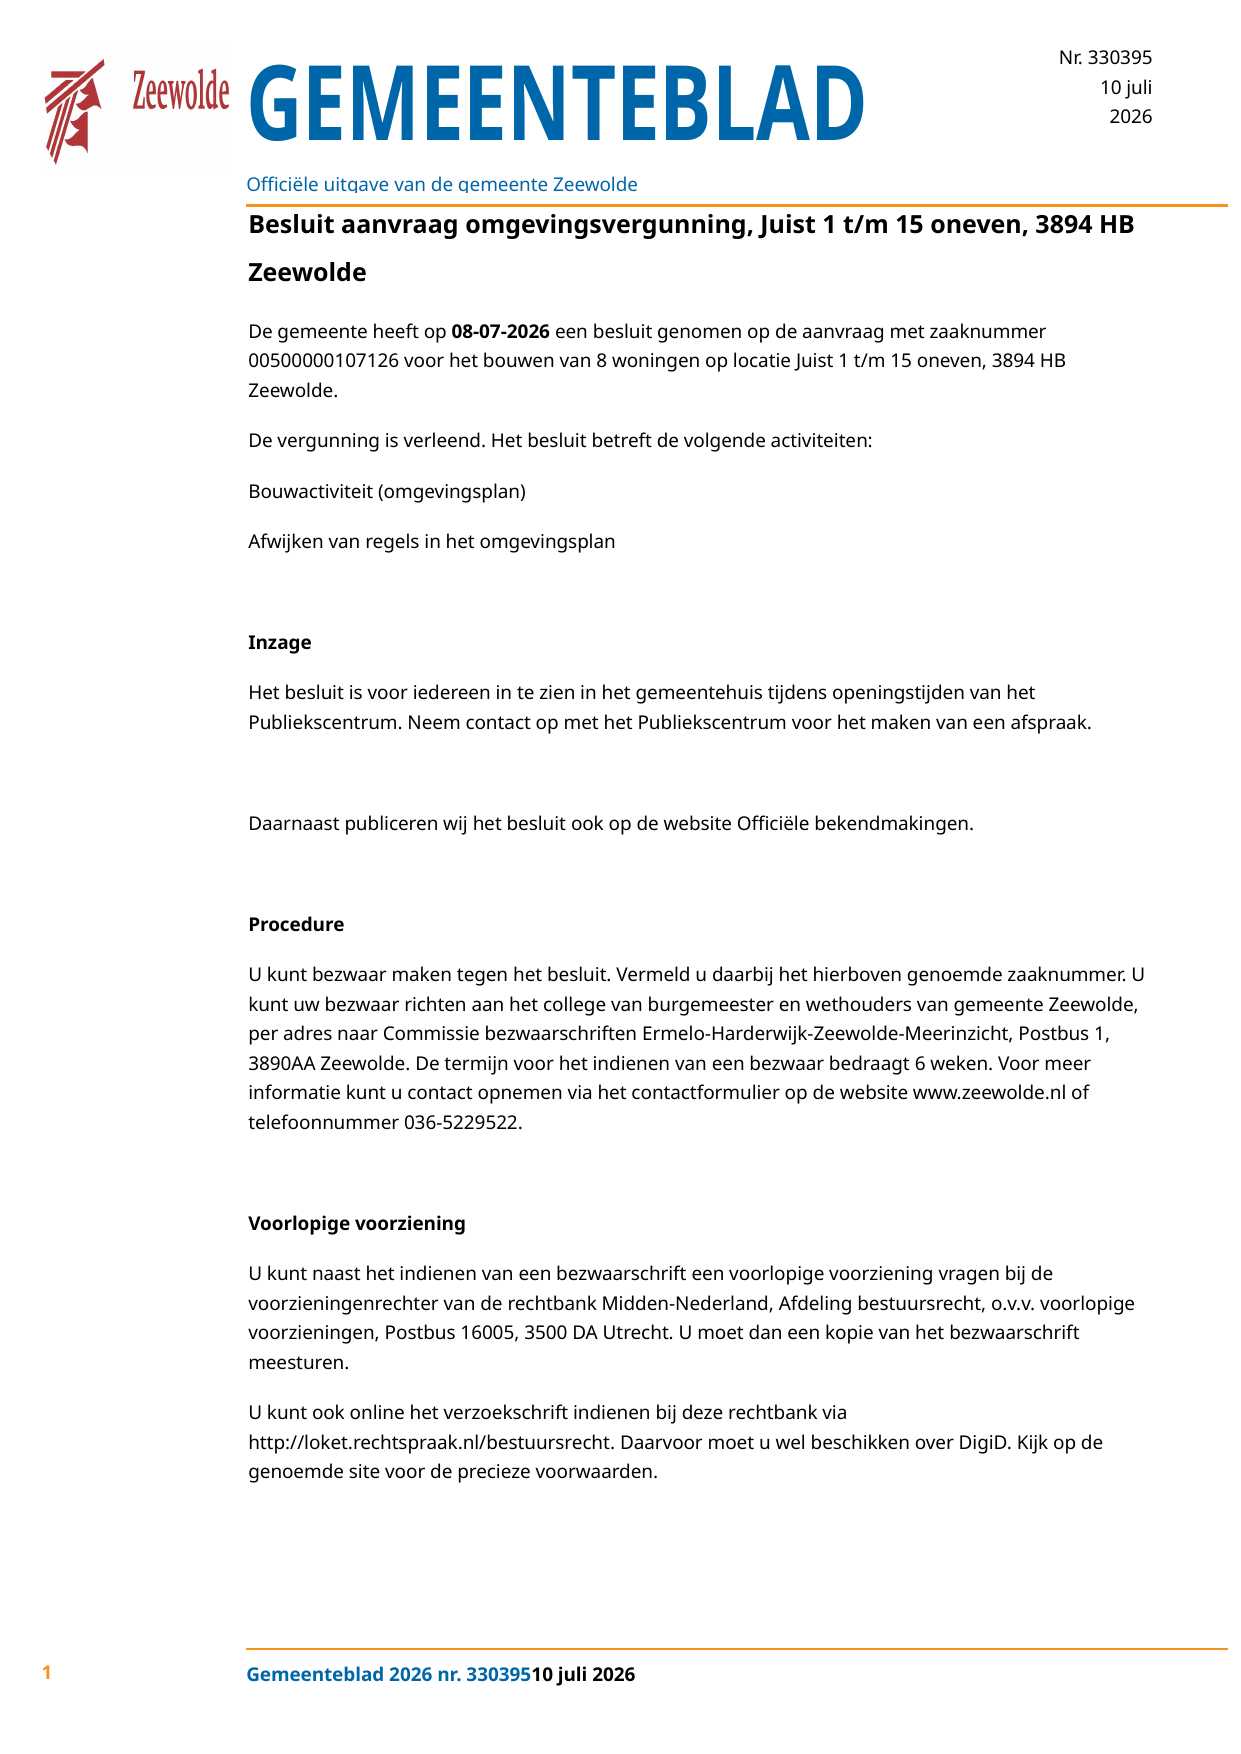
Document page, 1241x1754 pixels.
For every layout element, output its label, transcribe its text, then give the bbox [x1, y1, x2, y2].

picture [41, 47, 231, 172]
text Daarnaast publiceren wij het besluit ook op de website Officiële bekendmakingen. [248, 810, 1152, 836]
text De vergunning is verleend. Het besluit betreft de volgende activiteiten: [248, 427, 1152, 453]
text U kunt naast het indienen van een bezwaarschrift een voorlopige voorziening vragen bij de voorzieningenrechter van de rechtbank Midden-Nederland, Afdeling bestuursrecht, o.v.v. voorlopige voorzieningen, Postbus 16005, 3500 DA Utrecht. U moet dan een kopie van het bezwaarschrift meesturen. [248, 1260, 1152, 1375]
text Bouwactiviteit (omgevingsplan) [248, 478, 1152, 504]
text Besluit aanvraag omgevingsvergunning, Juist 1 t/m 15 oneven, 3894 HB Zeewolde [248, 207, 1152, 288]
text U kunt bezwaar maken tegen het besluit. Vermeld u daarbij het hierboven genoemde zaaknummer. U kunt uw bezwaar richten aan het college van burgemeester en wethouders van gemeente Zeewolde, per adres naar Commissie bezwaarschriften Ermelo-Harderwijk-Zeewolde-Meerinzicht, Postbus 1, 3890AA Zeewolde. De termijn voor het indienen van een bezwaar bedraagt 6 weken. Voor meer informatie kunt u contact opnemen via het contactformulier op de website www.zeewolde.nl of telefoonnummer 036-5229522. [248, 961, 1152, 1135]
text Afwijken van regels in het omgevingsplan [248, 528, 1152, 554]
text Voorlopige voorziening [248, 1210, 1152, 1236]
text U kunt ook online het verzoekschrift indienen bij deze rechtbank via http://loket.rechtspraak.nl/bestuursrecht. Daarvoor moet u wel beschikken over DigiD. Kijk op de genoemde site voor de precieze voorwaarden. [248, 1399, 1152, 1484]
text Inzage [248, 629, 1152, 655]
text Het besluit is voor iedereen in te zien in het gemeentehuis tijdens openingstijden van het Publiekscentrum. Neem contact op met het Publiekscentrum voor het maken van een afspraak. [248, 679, 1152, 735]
text Procedure [248, 911, 1152, 937]
text De gemeente heeft op 08-07-2026 een besluit genomen op de aanvraag met zaaknummer 00500000107126 voor het bouwen van 8 woningen op locatie Juist 1 t/m 15 oneven, 3894 HB Zeewolde. [248, 318, 1152, 403]
